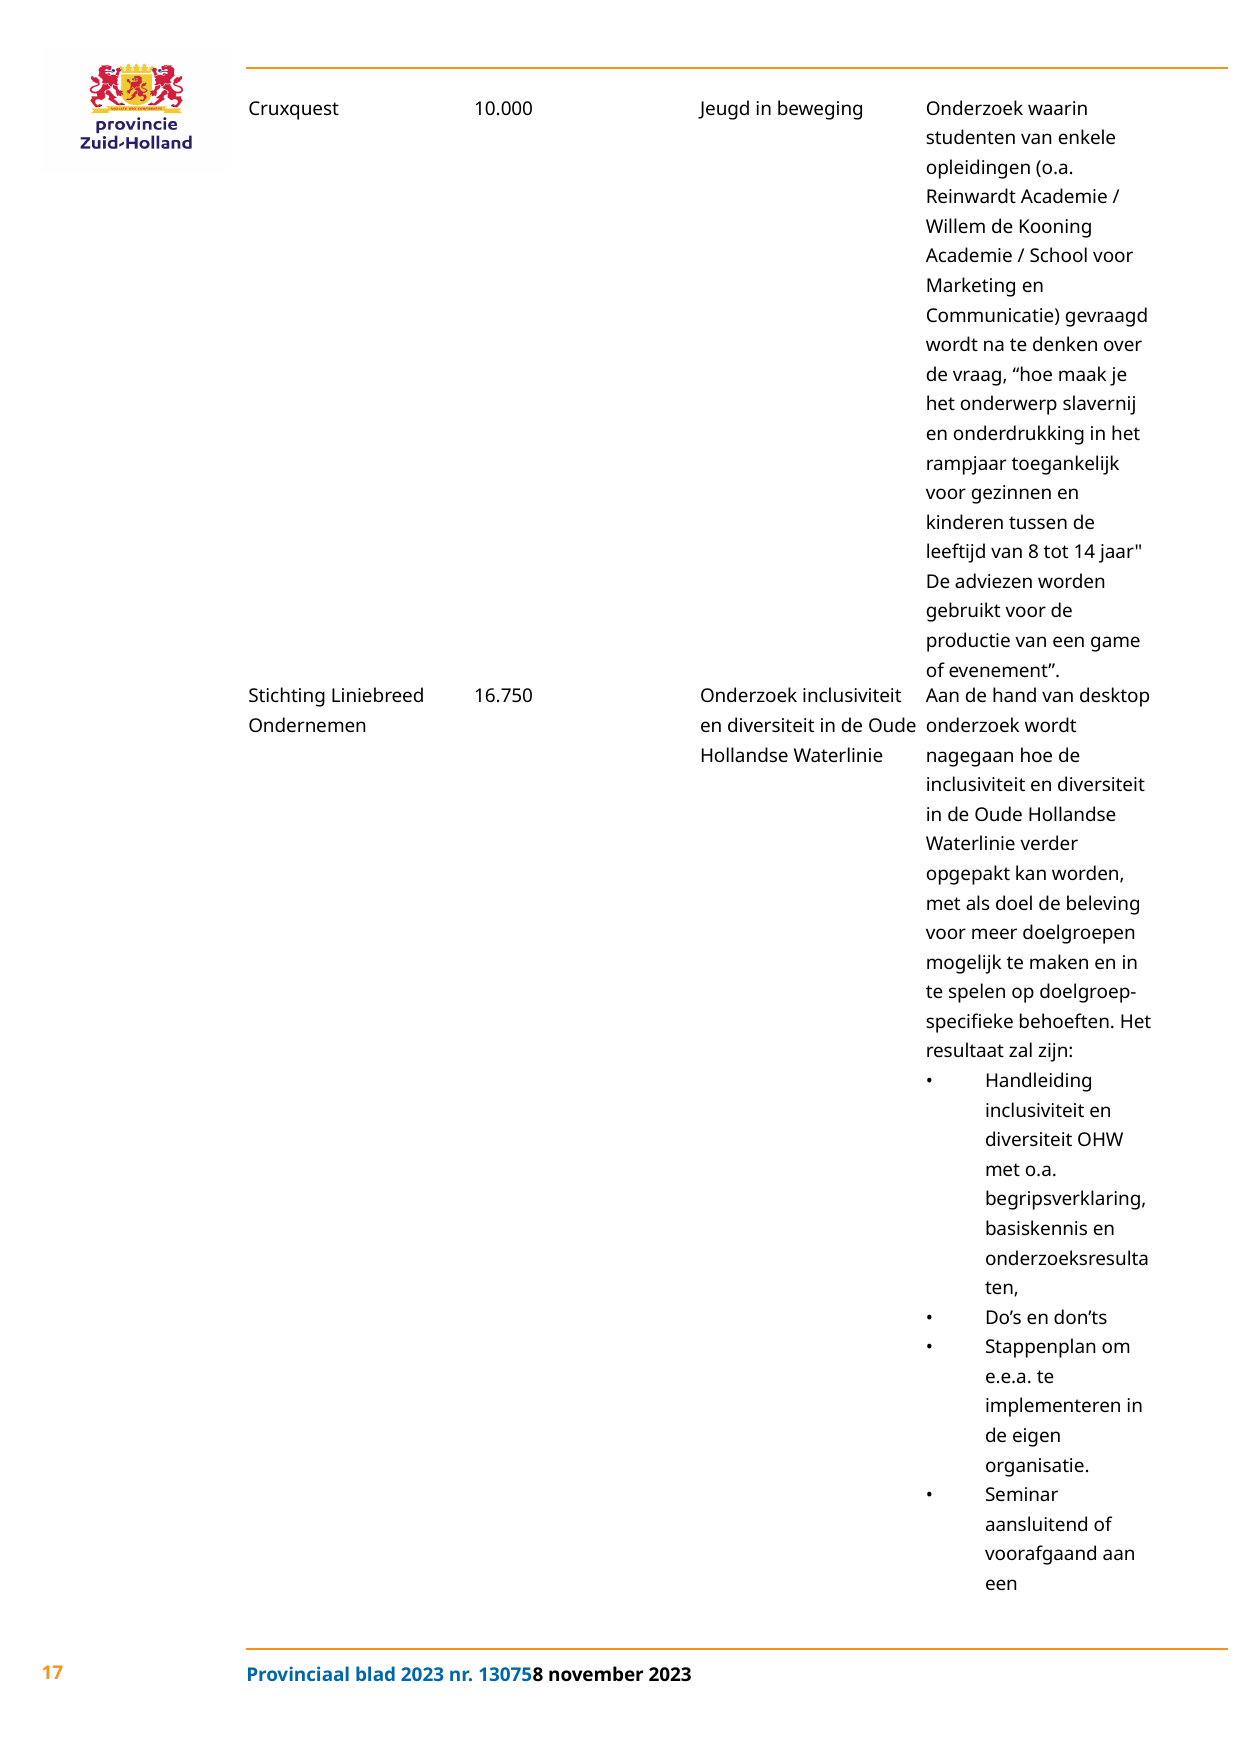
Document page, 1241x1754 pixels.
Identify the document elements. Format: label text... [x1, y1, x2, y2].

picture [41, 47, 231, 172]
table_cell Onderzoek waarin studenten van enkele opleidingen (o.a. Reinwardt Academie / Willem de Kooning Academie / School voor Marketing en Communicatie) gevraagd wordt na te denken over de vraag, “hoe maak je het onderwerp slavernij en onderdrukking in het rampjaar toegankelijk voor gezinnen en kinderen tussen de leeftijd van 8 tot 14 jaar" De adviezen worden gebruikt voor de productie van een game of evenement”. [926, 95, 1152, 683]
table_cell 10.000 [474, 95, 700, 683]
table_cell 16.750 [474, 683, 700, 1596]
table_cell Stichting Liniebreed Ondernemen [248, 683, 474, 1596]
table_cell Jeugd in beweging [700, 95, 926, 683]
table_cell Onderzoek inclusiviteit en diversiteit in de Oude Hollandse Waterlinie [700, 683, 926, 1596]
table_cell Aan de hand van desktop onderzoek wordt nagegaan hoe de inclusiviteit en diversiteit in de Oude Hollandse Waterlinie verder opgepakt kan worden, met als doel de beleving voor meer doelgroepen mogelijk te maken en in te spelen op doelgroep-specifieke behoeften. Het resultaat zal zijn: Handleiding inclusiviteit en diversiteit OHW met o.a. begripsverklaring, basiskennis en onderzoeksresultaten, Do’s en don’ts Stappenplan om e.e.a. te implementeren in de eigen organisatie. Seminar aansluitend of voorafgaand aan een [926, 683, 1152, 1596]
table_cell Cruxquest [248, 95, 474, 683]
